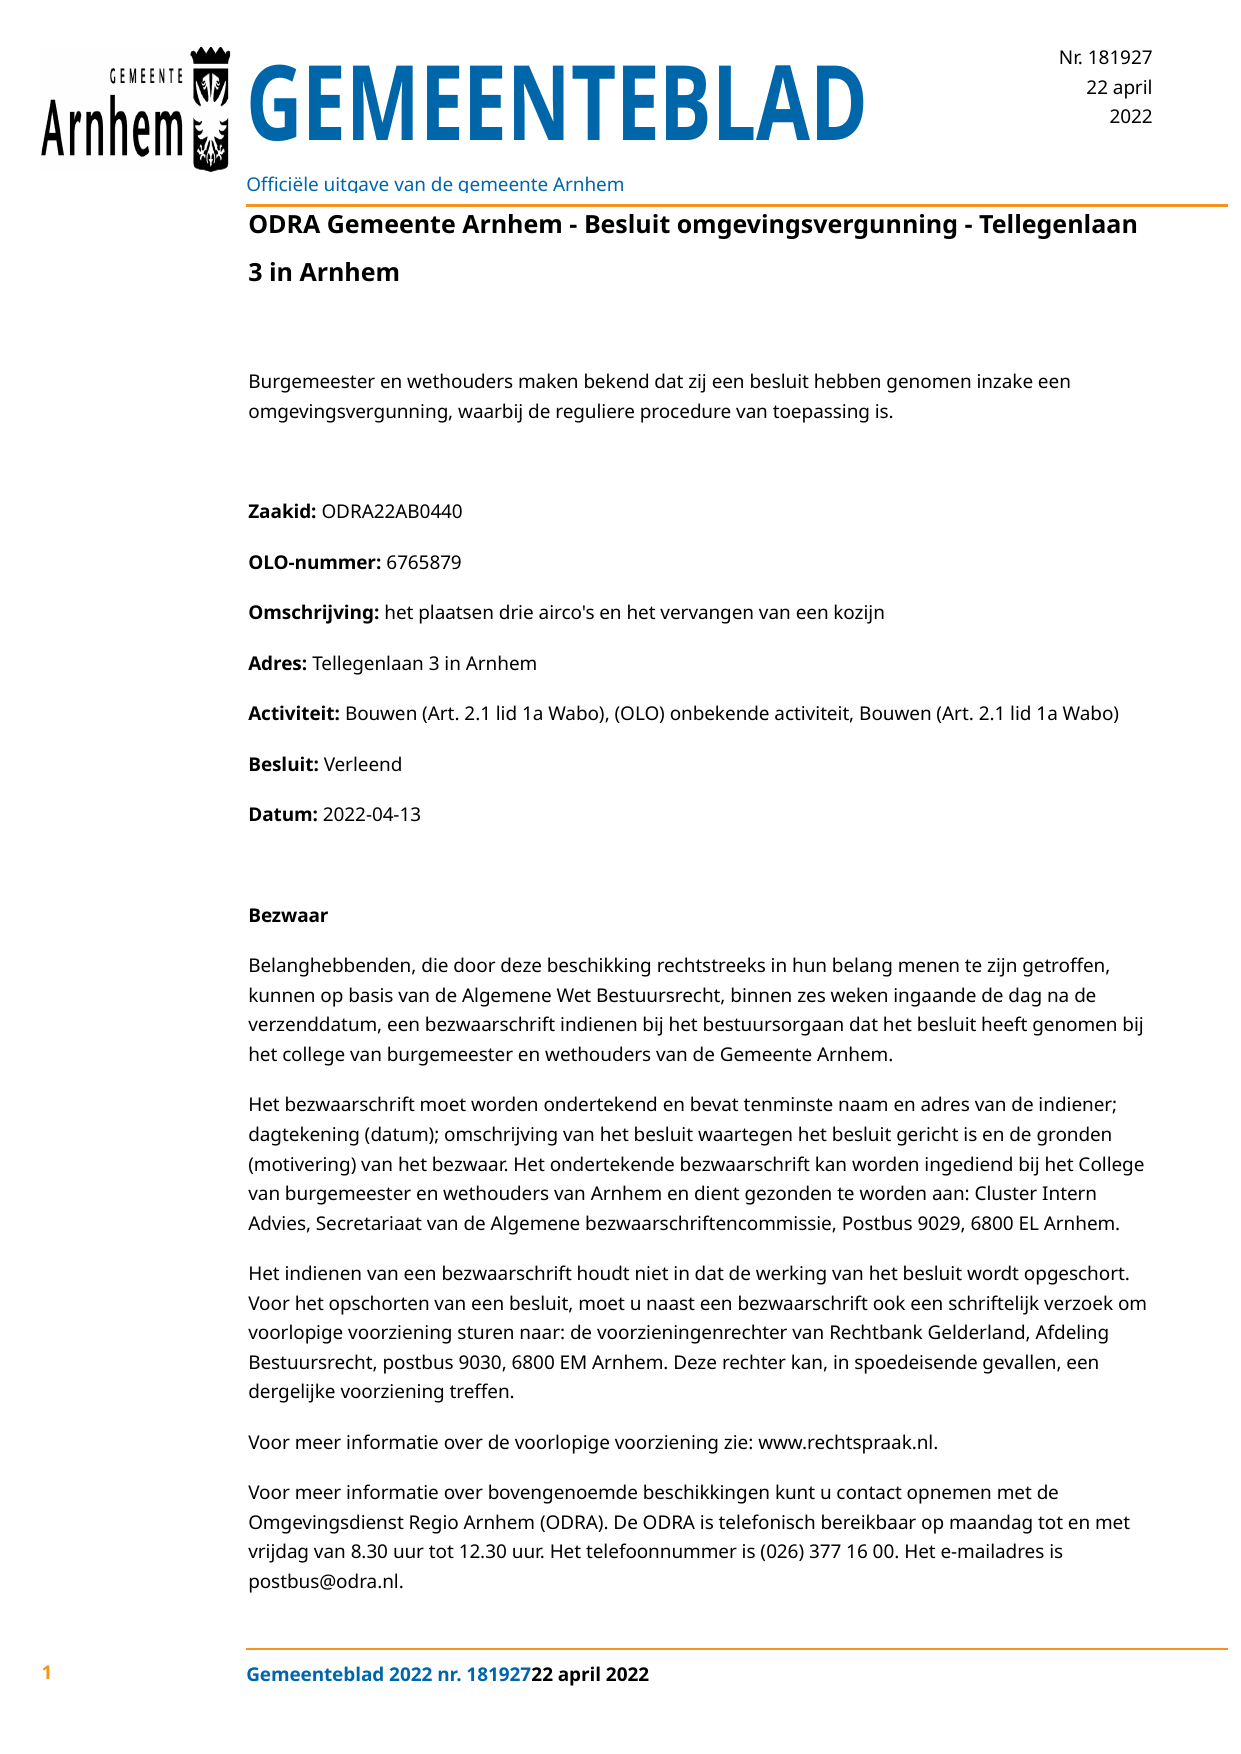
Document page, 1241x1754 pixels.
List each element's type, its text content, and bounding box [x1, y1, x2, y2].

text Besluit: Verleend [248, 751, 1152, 777]
text Zaakid: ODRA22AB0440 [248, 499, 1152, 524]
text Het indienen van een bezwaarschrift houdt niet in dat de werking van het besluit wordt opgeschort. Voor het opschorten van een besluit, moet u naast een bezwaarschrift ook een schriftelijk verzoek om voorlopige voorziening sturen naar: de voorzieningenrechter van Rechtbank Gelderland, Afdeling Bestuursrecht, postbus 9030, 6800 EM Arnhem. Deze rechter kan, in spoedeisende gevallen, een dergelijke voorziening treffen. [248, 1260, 1152, 1404]
text Voor meer informatie over de voorlopige voorziening zie: www.rechtspraak.nl. [248, 1429, 1152, 1455]
text ODRA Gemeente Arnhem - Besluit omgevingsvergunning - Tellegenlaan 3 in Arnhem [248, 207, 1152, 288]
text Belanghebbenden, die door deze beschikking rechtstreeks in hun belang menen te zijn getroffen, kunnen op basis van de Algemene Wet Bestuursrecht, binnen zes weken ingaande de dag na de verzenddatum, een bezwaarschrift indienen bij het bestuursorgaan dat het besluit heeft genomen bij het college van burgemeester en wethouders van de Gemeente Arnhem. [248, 952, 1152, 1067]
text OLO-nummer: 6765879 [248, 549, 1152, 575]
text Voor meer informatie over bovengenoemde beschikkingen kunt u contact opnemen met de Omgevingsdienst Regio Arnhem (ODRA). De ODRA is telefonisch bereikbaar op maandag tot en met vrijdag van 8.30 uur tot 12.30 uur. Het telefoonnummer is (026) 377 16 00. Het e-mailadres is postbus@odra.nl. [248, 1479, 1152, 1594]
text Het bezwaarschrift moet worden ondertekend en bevat tenminste naam en adres van de indiener; dagtekening (datum); omschrijving van het besluit waartegen het besluit gericht is en de gronden (motivering) van het bezwaar. Het ondertekende bezwaarschrift kan worden ingediend bij het College van burgemeester en wethouders van Arnhem en dient gezonden te worden aan: Cluster Intern Advies, Secretariaat van de Algemene bezwaarschriftencommissie, Postbus 9029, 6800 EL Arnhem. [248, 1092, 1152, 1236]
text Activiteit: Bouwen (Art. 2.1 lid 1a Wabo), (OLO) onbekende activiteit, Bouwen (Art. 2.1 lid 1a Wabo) [248, 700, 1152, 726]
text Burgemeester en wethouders maken bekend dat zij een besluit hebben genomen inzake een omgevingsvergunning, waarbij de reguliere procedure van toepassing is. [248, 368, 1152, 424]
text Datum: 2022-04-13 [248, 801, 1152, 827]
picture [41, 47, 231, 172]
text Omschrijving: het plaatsen drie airco's en het vervangen van een kozijn [248, 599, 1152, 625]
text Bezwaar [248, 902, 1152, 928]
text Adres: Tellegenlaan 3 in Arnhem [248, 650, 1152, 676]
